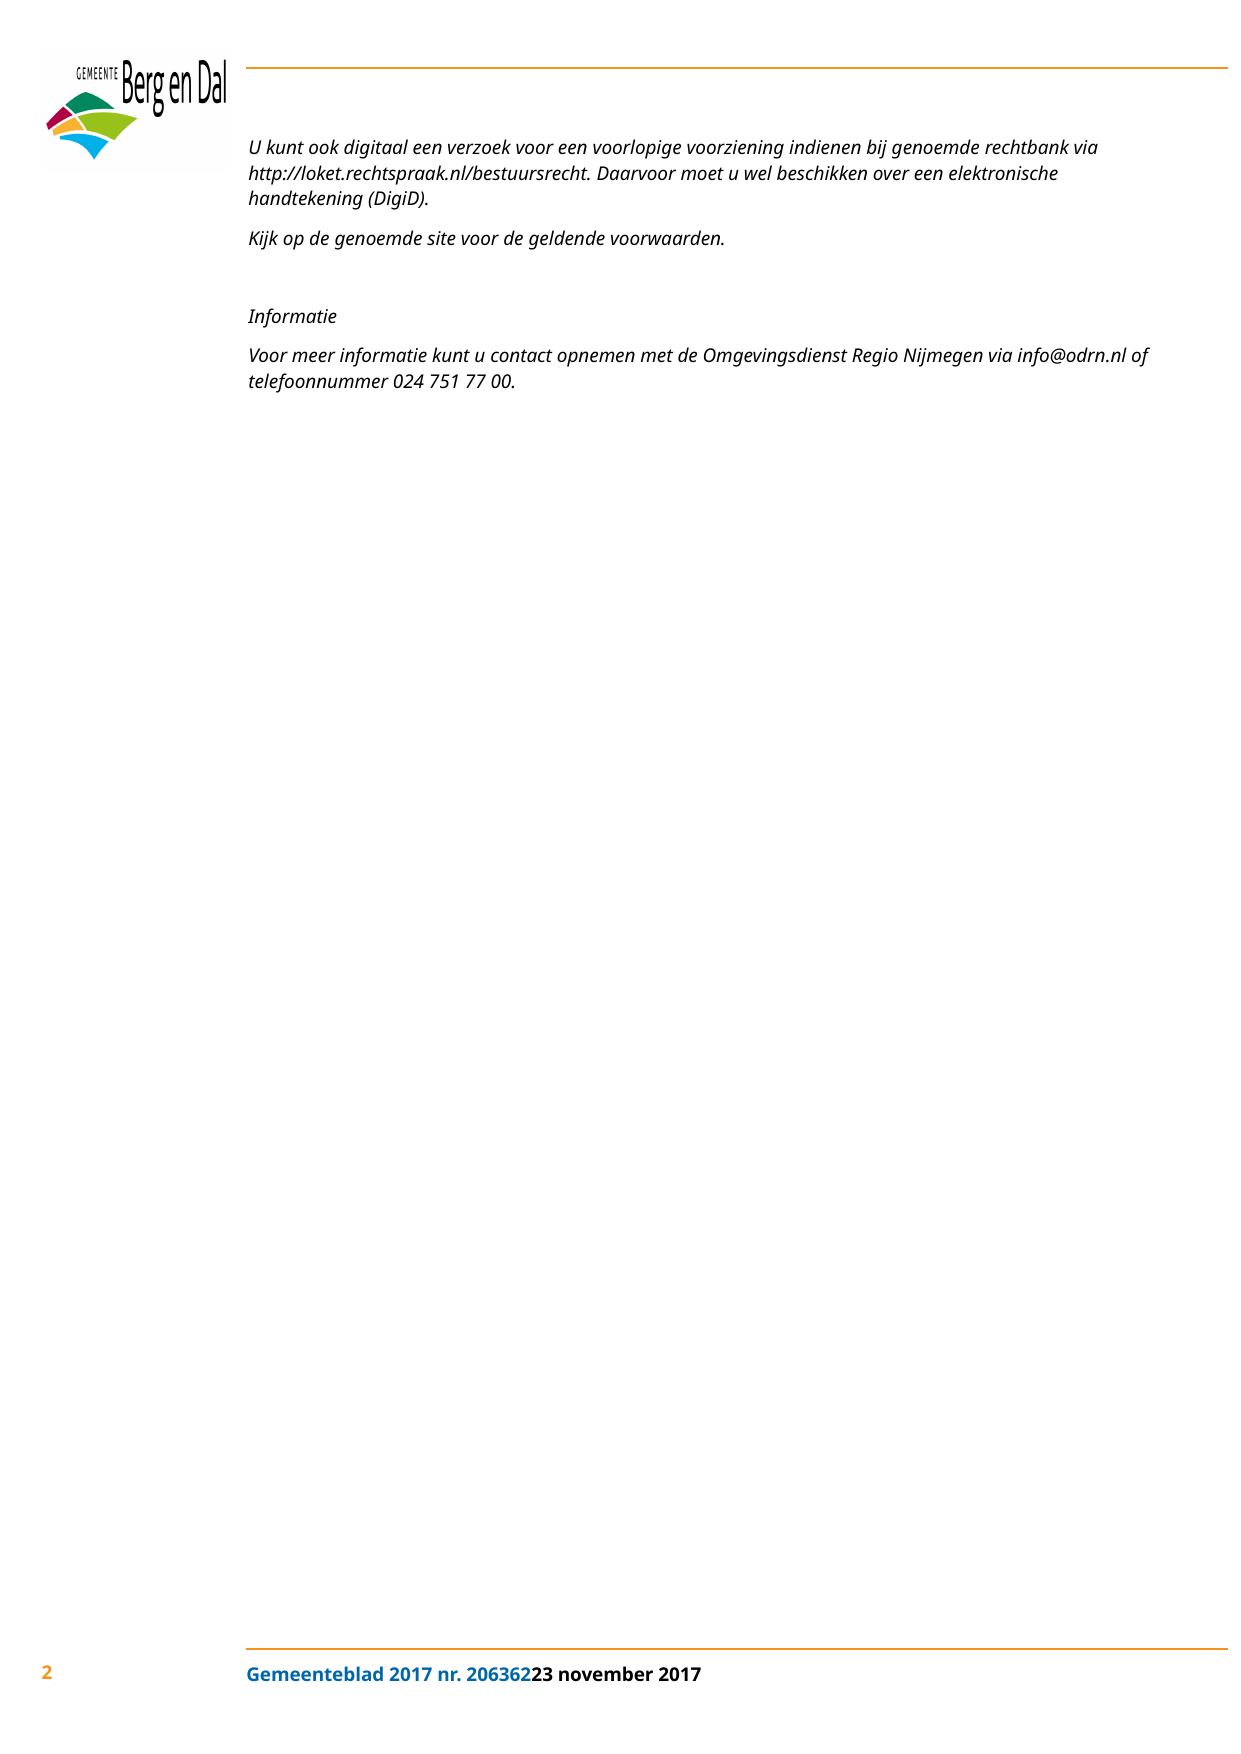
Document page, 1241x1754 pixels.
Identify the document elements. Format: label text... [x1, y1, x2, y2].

picture [41, 47, 231, 172]
text Voor meer informatie kunt u contact opnemen met de Omgevingsdienst Regio Nijmegen via info@odrn.nl of telefoonnummer 024 751 77 00. [248, 343, 1152, 394]
text U kunt ook digitaal een verzoek voor een voorlopige voorziening indienen bij genoemde rechtbank via http://loket.rechtspraak.nl/bestuursrecht. Daarvoor moet u wel beschikken over een elektronische handtekening (DigiD). [248, 134, 1152, 211]
text Informatie [248, 303, 1152, 329]
text Kijk op de genoemde site voor de geldende voorwaarden. [248, 225, 1152, 251]
